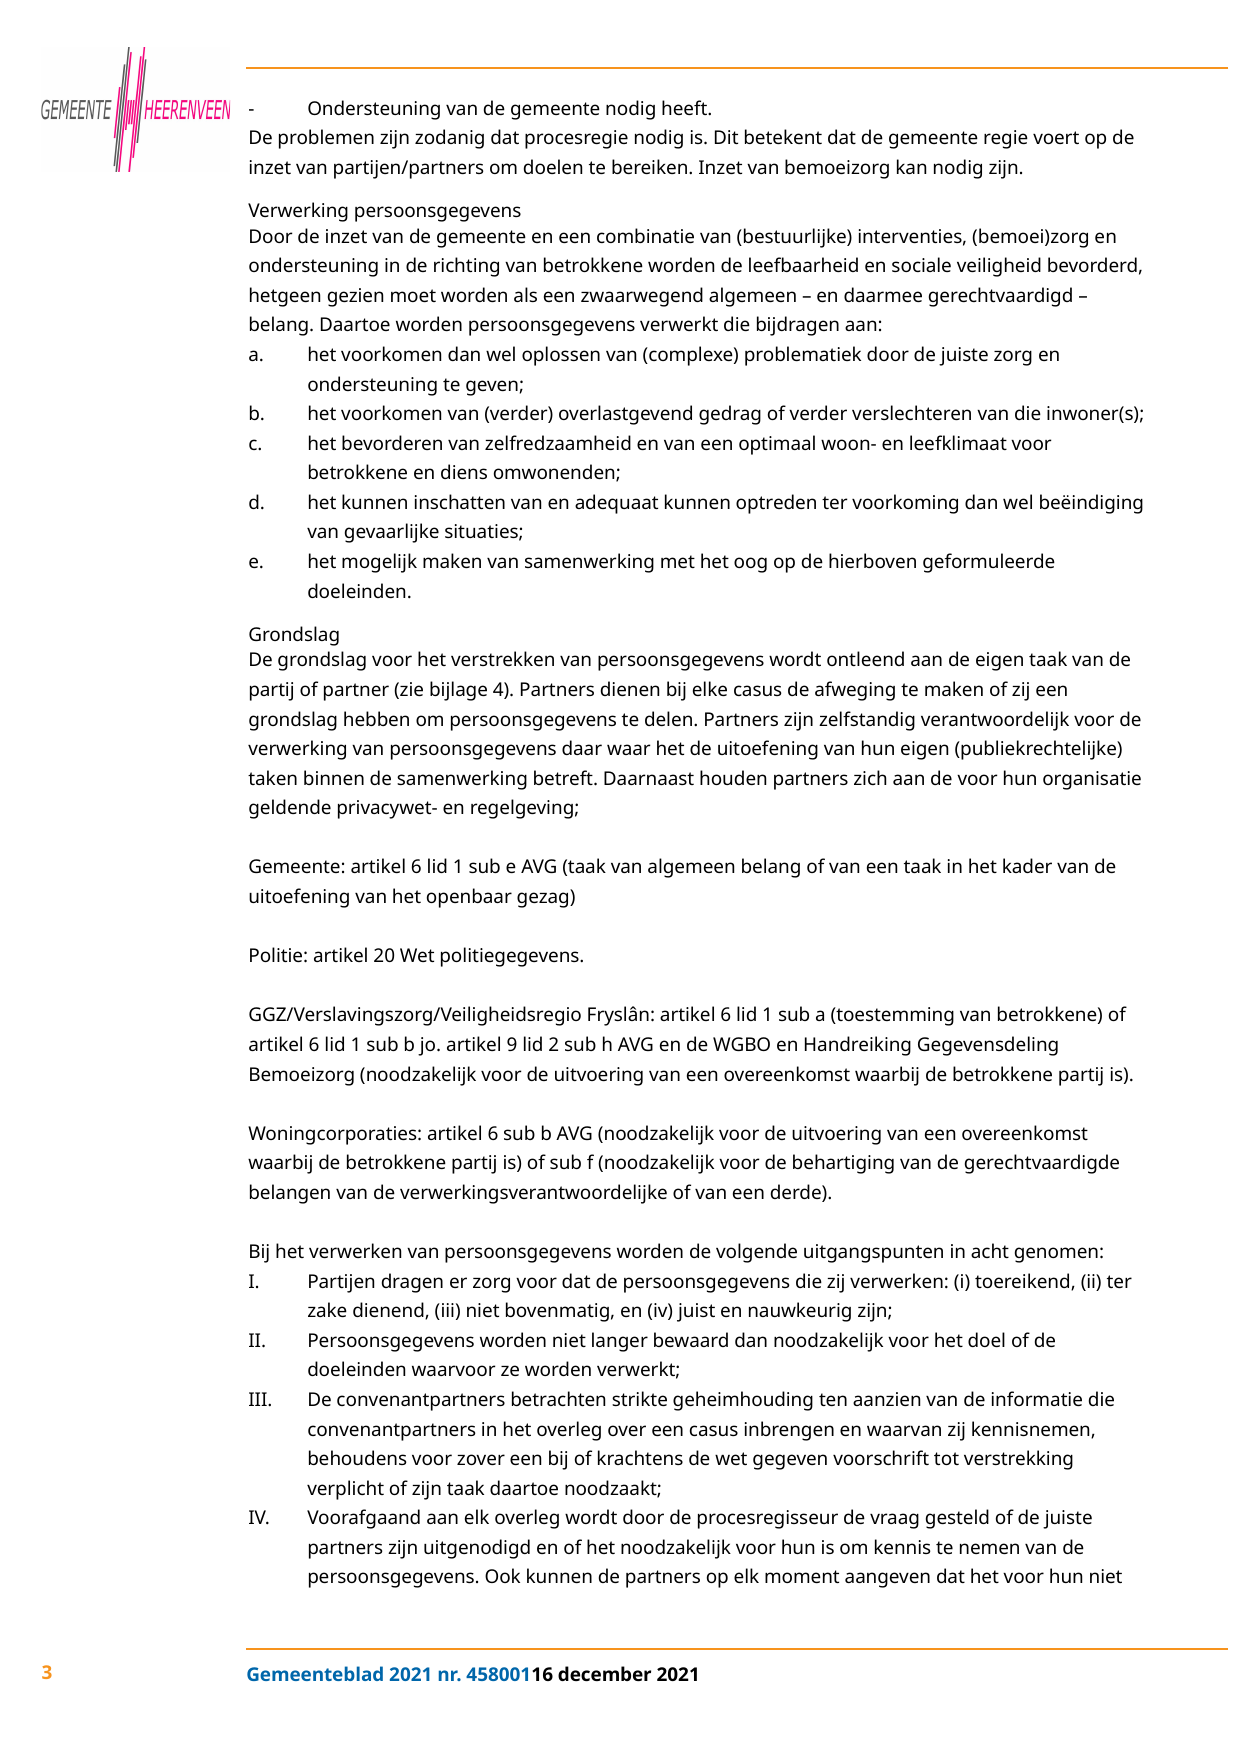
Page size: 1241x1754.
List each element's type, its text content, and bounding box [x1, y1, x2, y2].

text GGZ/Verslavingszorg/Veiligheidsregio Fryslân: artikel 6 lid 1 sub a (toestemming van betrokkene) of artikel 6 lid 1 sub b jo. artikel 9 lid 2 sub h AVG en de WGBO en Handreiking Gegevensdeling Bemoeizorg (noodzakelijk voor de uitvoering van een overeenkomst waarbij de betrokkene partij is). [248, 1002, 1152, 1087]
text Politie: artikel 20 Wet politiegegevens. [248, 942, 1152, 968]
text Gemeente: artikel 6 lid 1 sub e AVG (taak van algemeen belang of van een taak in het kader van de uitoefening van het openbaar gezag) [248, 854, 1152, 909]
list Voorafgaand aan elk overleg wordt door de procesregisseur de vraag gesteld of de juiste partners zijn uitgenodigd en of het noodzakelijk voor hun is om kennis te nemen van de persoonsgegevens. Ook kunnen de partners op elk moment aangeven dat het voor hun niet [248, 1504, 1152, 1589]
text Bij het verwerken van persoonsgegevens worden de volgende uitgangspunten in acht genomen: [248, 1238, 1152, 1264]
list het kunnen inschatten van en adequaat kunnen optreden ter voorkoming dan wel beëindiging van gevaarlijke situaties; [248, 489, 1152, 544]
list het voorkomen dan wel oplossen van (complexe) problematiek door de juiste zorg en ondersteuning te geven; [248, 341, 1152, 396]
text Verwerking persoonsgegevens [248, 197, 1152, 223]
list De convenantpartners betrachten strikte geheimhouding ten aanzien van de informatie die convenantpartners in het overleg over een casus inbrengen en waarvan zij kennisnemen, behoudens voor zover een bij of krachtens de wet gegeven voorschrift tot verstrekking verplicht of zijn taak daartoe noodzaakt; [248, 1386, 1152, 1501]
picture [41, 47, 231, 172]
list Partijen dragen er zorg voor dat de persoonsgegevens die zij verwerken: (i) toereikend, (ii) ter zake dienend, (iii) niet bovenmatig, en (iv) juist en nauwkeurig zijn; [248, 1268, 1152, 1323]
list Ondersteuning van de gemeente nodig heeft. [248, 95, 1152, 121]
list het mogelijk maken van samenwerking met het oog op de hierboven geformuleerde doeleinden. [248, 548, 1152, 603]
text De grondslag voor het verstrekken van persoonsgegevens wordt ontleend aan de eigen taak van de partij of partner (zie bijlage 4). Partners dienen bij elke casus de afweging te maken of zij een grondslag hebben om persoonsgegevens te delen. Partners zijn zelfstandig verantwoordelijk voor de verwerking van persoonsgegevens daar waar het de uitoefening van hun eigen (publiekrechtelijke) taken binnen de samenwerking betreft. Daarnaast houden partners zich aan de voor hun organisatie geldende privacywet- en regelgeving; [248, 647, 1152, 820]
text Door de inzet van de gemeente en een combinatie van (bestuurlijke) interventies, (bemoei)zorg en ondersteuning in de richting van betrokkene worden de leefbaarheid en sociale veiligheid bevorderd, hetgeen gezien moet worden als een zwaarwegend algemeen – en daarmee gerechtvaardigd – belang. Daartoe worden persoonsgegevens verwerkt die bijdragen aan: [248, 223, 1152, 337]
list het voorkomen van (verder) overlastgevend gedrag of verder verslechteren van die inwoner(s); [248, 400, 1152, 426]
list het bevorderen van zelfredzaamheid en van een optimaal woon- en leefklimaat voor betrokkene en diens omwonenden; [248, 430, 1152, 485]
text Grondslag [248, 621, 1152, 647]
text De problemen zijn zodanig dat procesregie nodig is. Dit betekent dat de gemeente regie voert op de inzet van partijen/partners om doelen te bereiken. Inzet van bemoeizorg kan nodig zijn. [248, 124, 1152, 180]
text Woningcorporaties: artikel 6 sub b AVG (noodzakelijk voor de uitvoering van een overeenkomst waarbij de betrokkene partij is) of sub f (noodzakelijk voor de behartiging van de gerechtvaardigde belangen van de verwerkingsverantwoordelijke of van een derde). [248, 1120, 1152, 1205]
list Persoonsgegevens worden niet langer bewaard dan noodzakelijk voor het doel of de doeleinden waarvoor ze worden verwerkt; [248, 1327, 1152, 1382]
